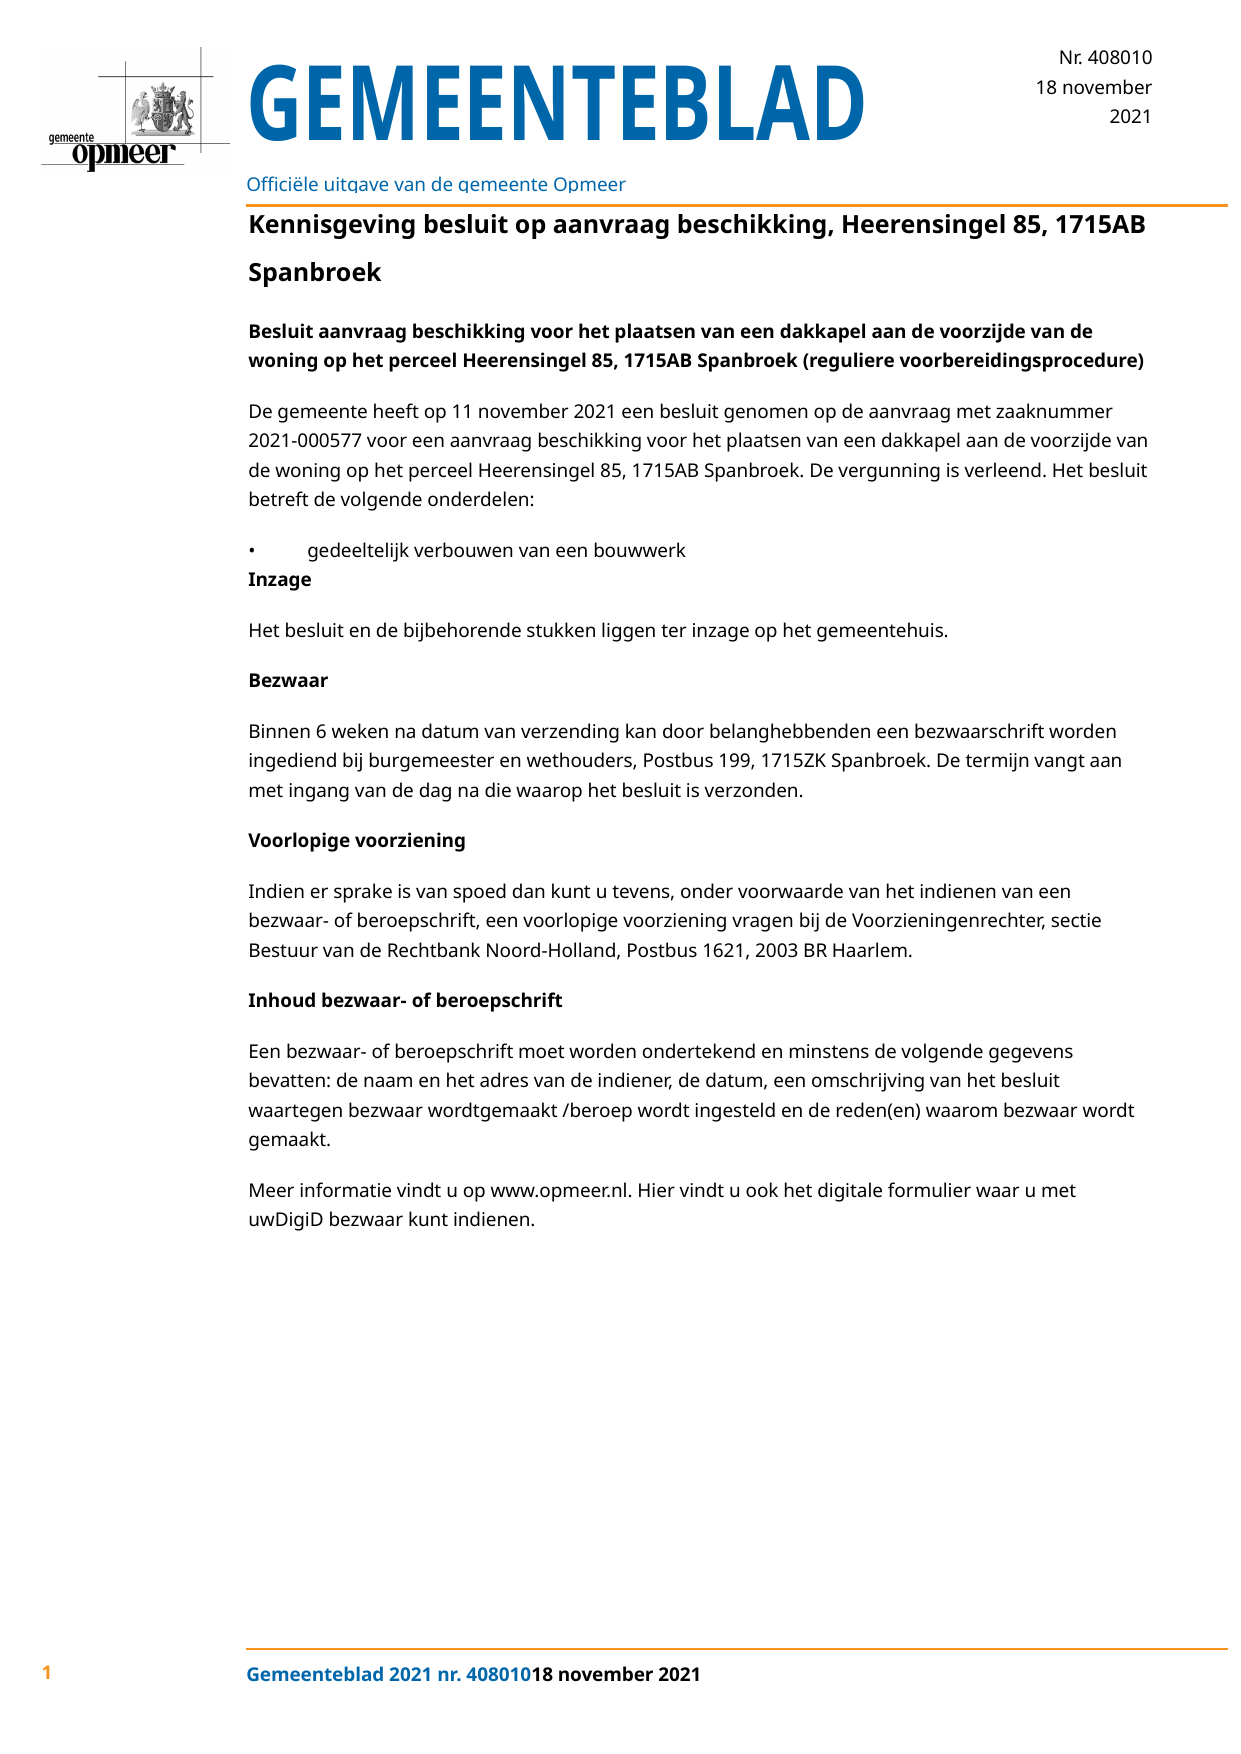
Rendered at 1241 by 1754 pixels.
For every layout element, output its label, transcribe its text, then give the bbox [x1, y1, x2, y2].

text Het besluit en de bijbehorende stukken liggen ter inzage op het gemeentehuis. [248, 617, 1152, 643]
text Binnen 6 weken na datum van verzending kan door belanghebbenden een bezwaarschrift worden ingediend bij burgemeester en wethouders, Postbus 199, 1715ZK Spanbroek. De termijn vangt aan met ingang van de dag na die waarop het besluit is verzonden. [248, 718, 1152, 803]
text Inhoud bezwaar- of beroepschrift [248, 987, 1152, 1013]
text Indien er sprake is van spoed dan kunt u tevens, onder voorwaarde van het indienen van een bezwaar- of beroepschrift, een voorlopige voorziening vragen bij de Voorzieningenrechter, sectie Bestuur van de Rechtbank Noord-Holland, Postbus 1621, 2003 BR Haarlem. [248, 878, 1152, 963]
list gedeeltelijk verbouwen van een bouwwerk [248, 537, 1152, 563]
text Voorlopige voorziening [248, 827, 1152, 853]
text De gemeente heeft op 11 november 2021 een besluit genomen op de aanvraag met zaaknummer 2021-000577 voor een aanvraag beschikking voor het plaatsen van een dakkapel aan de voorzijde van de woning op het perceel Heerensingel 85, 1715AB Spanbroek. De vergunning is verleend. Het besluit betreft de volgende onderdelen: [248, 398, 1152, 512]
text Meer informatie vindt u op www.opmeer.nl. Hier vindt u ook het digitale formulier waar u met uwDigiD bezwaar kunt indienen. [248, 1177, 1152, 1232]
text Besluit aanvraag beschikking voor het plaatsen van een dakkapel aan de voorzijde van de woning op het perceel Heerensingel 85, 1715AB Spanbroek (reguliere voorbereidingsprocedure) [248, 318, 1152, 373]
text Bezwaar [248, 667, 1152, 693]
text Kennisgeving besluit op aanvraag beschikking, Heerensingel 85, 1715AB Spanbroek [248, 207, 1152, 288]
picture [41, 47, 231, 172]
text Inzage [248, 567, 1152, 592]
text Een bezwaar- of beroepschrift moet worden ondertekend en minstens de volgende gegevens bevatten: de naam en het adres van de indiener, de datum, een omschrijving van het besluit waartegen bezwaar wordtgemaakt /beroep wordt ingesteld en de reden(en) waarom bezwaar wordt gemaakt. [248, 1038, 1152, 1152]
